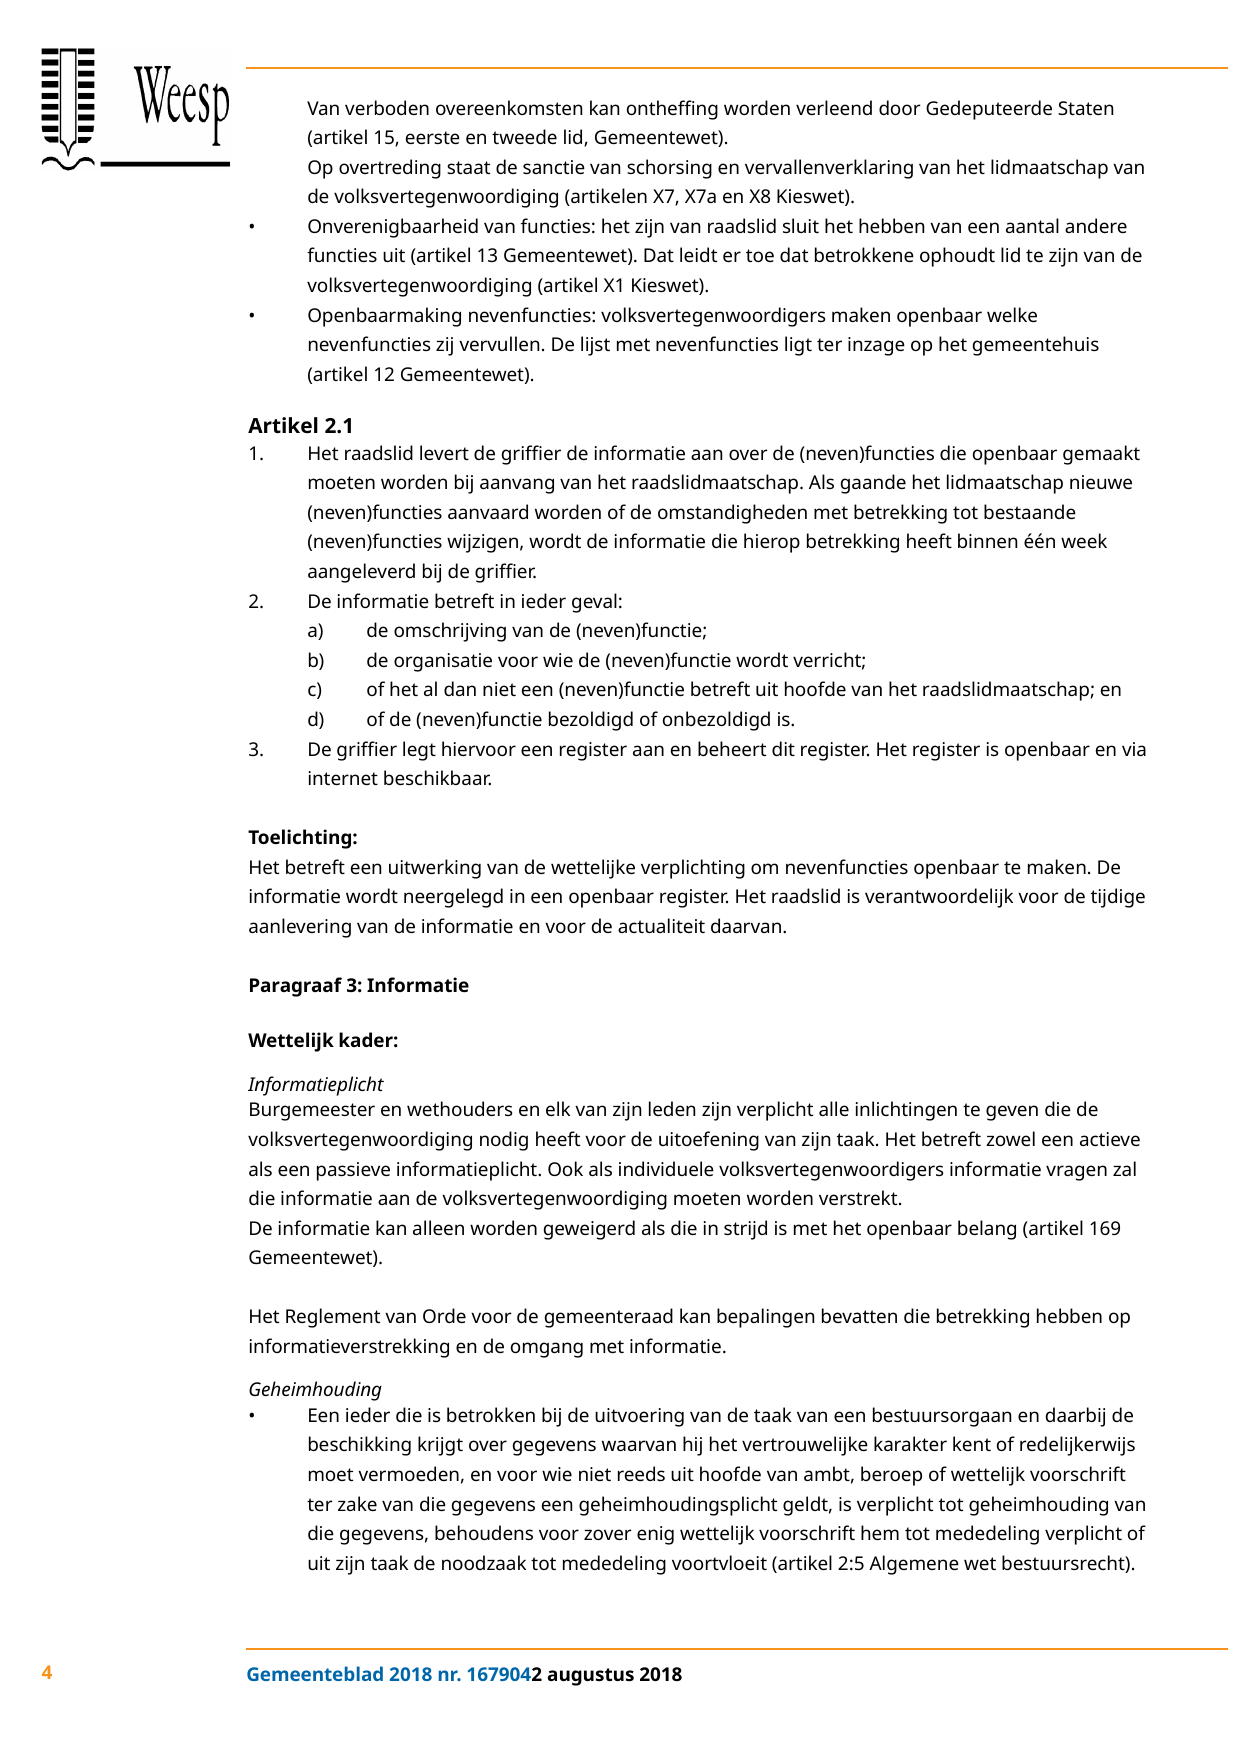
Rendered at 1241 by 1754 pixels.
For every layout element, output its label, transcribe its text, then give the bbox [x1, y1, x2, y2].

list Het raadslid levert de griffier de informatie aan over de (neven)functies die openbaar gemaakt moeten worden bij aanvang van het raadslidmaatschap. Als gaande het lidmaatschap nieuwe (neven)functies aanvaard worden of de omstandigheden met betrekking tot bestaande (neven)functies wijzigen, wordt de informatie die hierop betrekking heeft binnen één week aangeleverd bij de griffier. [248, 440, 1152, 584]
list De griffier legt hiervoor een register aan en beheert dit register. Het register is openbaar en via internet beschikbaar. [248, 736, 1152, 791]
list of de (neven)functie bezoldigd of onbezoldigd is. [307, 706, 1152, 732]
text Burgemeester en wethouders en elk van zijn leden zijn verplicht alle inlichtingen te geven die de volksvertegenwoordiging nodig heeft voor de uitoefening van zijn taak. Het betreft zowel een actieve als een passieve informatieplicht. Ook als individuele volksvertegenwoordigers informatie vragen zal die informatie aan de volksvertegenwoordiging moeten worden verstrekt. [248, 1097, 1152, 1211]
list of het al dan niet een (neven)functie betreft uit hoofde van het raadslidmaatschap; en [307, 677, 1152, 702]
list Een ieder die is betrokken bij de uitvoering van de taak van een bestuursorgaan en daarbij de beschikking krijgt over gegevens waarvan hij het vertrouwelijke karakter kent of redelijkerwijs moet vermoeden, en voor wie niet reeds uit hoofde van ambt, beroep of wettelijk voorschrift ter zake van die gegevens een geheimhoudingsplicht geldt, is verplicht tot geheimhouding van die gegevens, behoudens voor zover enig wettelijk voorschrift hem tot mededeling verplicht of uit zijn taak de noodzaak tot mededeling voortvloeit (artikel 2:5 Algemene wet bestuursrecht). [248, 1402, 1152, 1576]
text De informatie kan alleen worden geweigerd als die in strijd is met het openbaar belang (artikel 169 Gemeentewet). [248, 1215, 1152, 1270]
text Het Reglement van Orde voor de gemeenteraad kan bepalingen bevatten die betrekking hebben op informatieverstrekking en de omgang met informatie. [248, 1304, 1152, 1359]
list Op overtreding staat de sanctie van schorsing en vervallenverklaring van het lidmaatschap van de volksvertegenwoordiging (artikelen X7, X7a en X8 Kieswet). [248, 154, 1152, 209]
text Informatieplicht [248, 1071, 1152, 1097]
text Het betreft een uitwerking van de wettelijke verplichting om nevenfuncties openbaar te maken. De informatie wordt neergelegd in een openbaar register. Het raadslid is verantwoordelijk voor de tijdige aanlevering van de informatie en voor de actualiteit daarvan. [248, 854, 1152, 939]
list Onverenigbaarheid van functies: het zijn van raadslid sluit het hebben van een aantal andere functies uit (artikel 13 Gemeentewet). Dat leidt er toe dat betrokkene ophoudt lid te zijn van de volksvertegenwoordiging (artikel X1 Kieswet). [248, 213, 1152, 298]
list De informatie betreft in ieder geval: [248, 588, 1152, 613]
list de organisatie voor wie de (neven)functie wordt verricht; [307, 647, 1152, 673]
list de omschrijving van de (neven)functie; [307, 617, 1152, 643]
text Artikel 2.1 [248, 411, 1152, 440]
list Van verboden overeenkomsten kan ontheffing worden verleend door Gedeputeerde Staten (artikel 15, eerste en tweede lid, Gemeentewet). [248, 95, 1152, 150]
text Geheimhouding [248, 1376, 1152, 1402]
text Wettelijk kader: [248, 1028, 1152, 1053]
list Openbaarmaking nevenfuncties: volksvertegenwoordigers maken openbaar welke nevenfuncties zij vervullen. De lijst met nevenfuncties ligt ter inzage op het gemeentehuis (artikel 12 Gemeentewet). [248, 302, 1152, 387]
text Toelichting: [248, 824, 1152, 850]
text Paragraaf 3: Informatie [248, 972, 1152, 998]
picture [41, 47, 231, 172]
